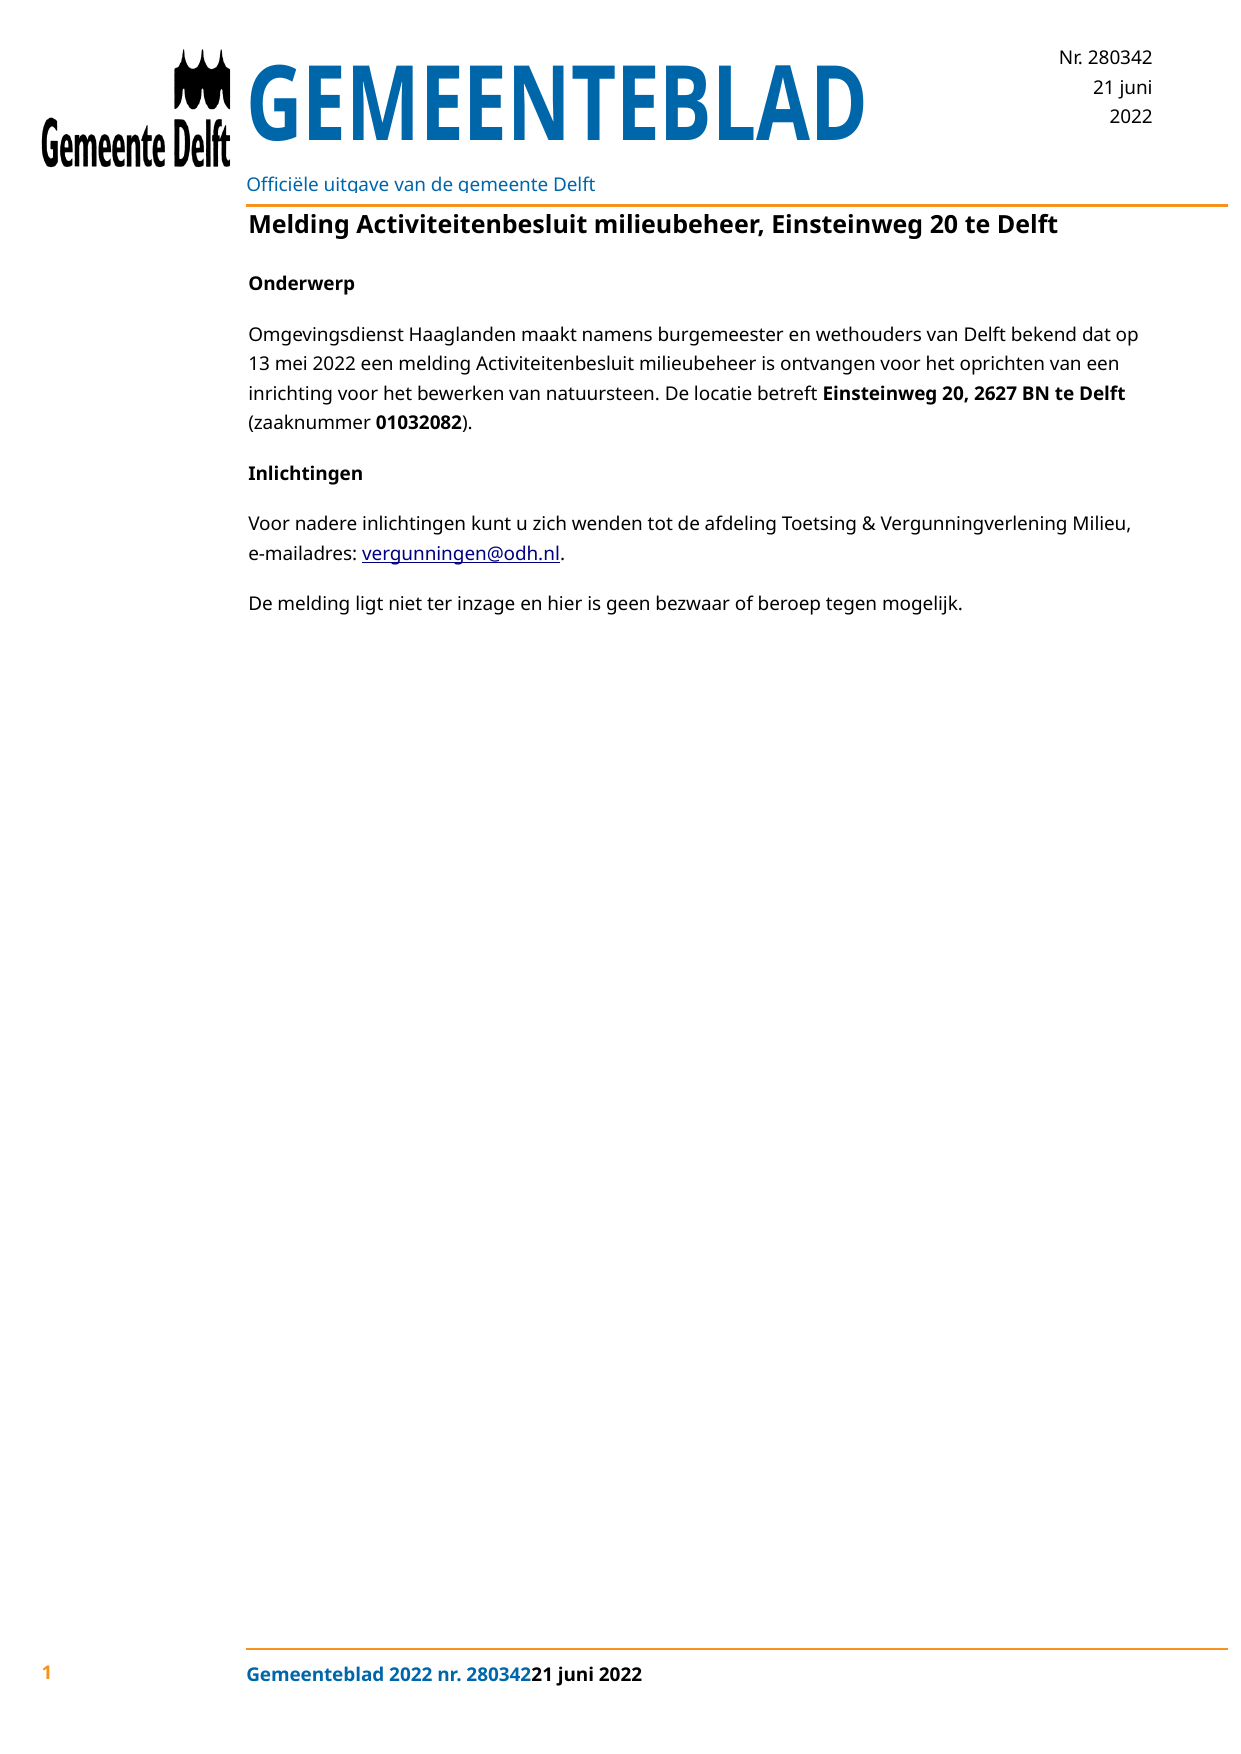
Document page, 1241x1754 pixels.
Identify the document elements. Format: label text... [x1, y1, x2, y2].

text Melding Activiteitenbesluit milieubeheer, Einsteinweg 20 te Delft [248, 207, 1152, 241]
text Omgevingsdienst Haaglanden maakt namens burgemeester en wethouders van Delft bekend dat op 13 mei 2022 een melding Activiteitenbesluit milieubeheer is ontvangen voor het oprichten van een inrichting voor het bewerken van natuursteen. De locatie betreft Einsteinweg 20, 2627 BN te Delft (zaaknummer 01032082). [248, 321, 1152, 435]
picture [41, 47, 231, 172]
text De melding ligt niet ter inzage en hier is geen bezwaar of beroep tegen mogelijk. [248, 590, 1152, 616]
text Voor nadere inlichtingen kunt u zich wenden tot de afdeling Toetsing & Vergunningverlening Milieu, e-mailadres: vergunningen@odh.nl. [248, 510, 1152, 566]
text Inlichtingen [248, 460, 1152, 486]
text Onderwerp [248, 270, 1152, 296]
